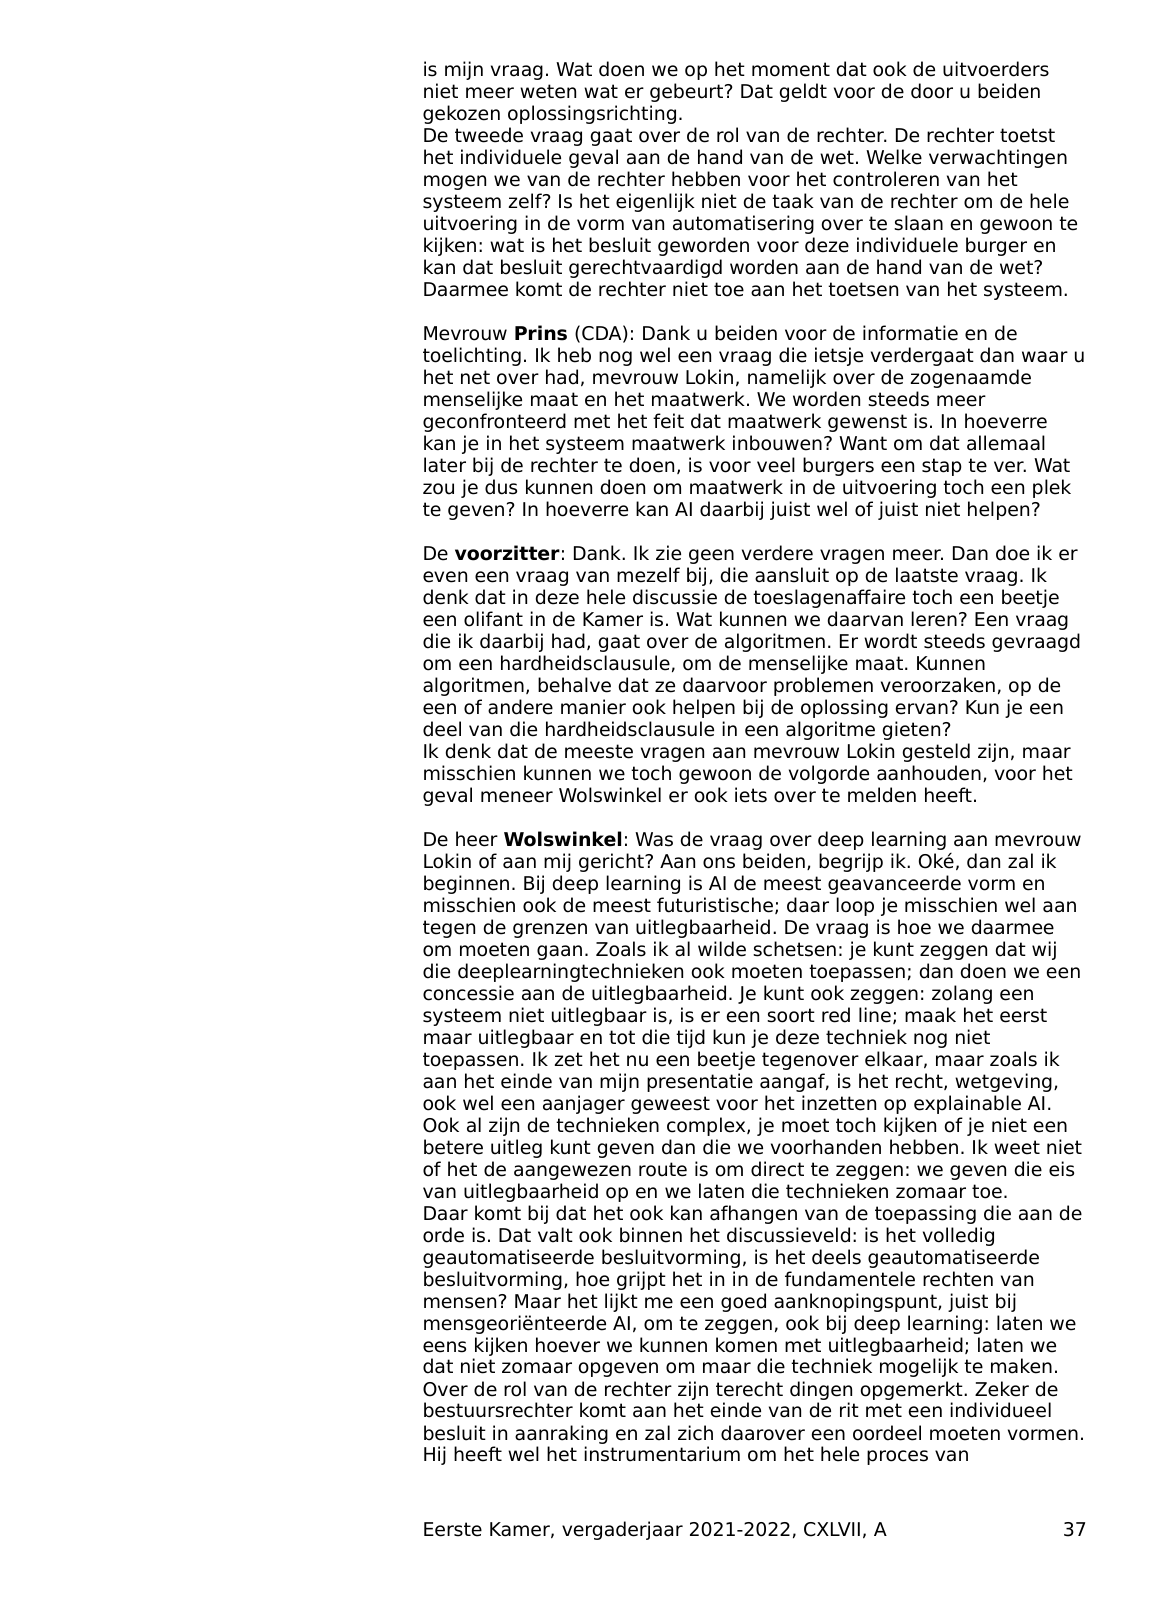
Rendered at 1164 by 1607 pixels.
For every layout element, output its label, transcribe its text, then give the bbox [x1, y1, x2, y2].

text De tweede vraag gaat over de rol van de rechter. De rechter toetst het individuele geval aan de hand van de wet. Welke verwachtingen mogen we van de rechter hebben voor het controleren van het systeem zelf? Is het eigenlijk niet de taak van de rechter om de hele uitvoering in de vorm van automatisering over te slaan en gewoon te kijken: wat is het besluit geworden voor deze individuele burger en kan dat besluit gerechtvaardigd worden aan de hand van de wet? Daarmee komt de rechter niet toe aan het toetsen van het systeem. [422, 125, 1087, 301]
text is mijn vraag. Wat doen we op het moment dat ook de uitvoerders niet meer weten wat er gebeurt? Dat geldt voor de door u beiden gekozen oplossingsrichting. [422, 59, 1087, 125]
text De heer Wolswinkel: Was de vraag over deep learning aan mevrouw Lokin of aan mij gericht? Aan ons beiden, begrijp ik. Oké, dan zal ik beginnen. Bij deep learning is AI de meest geavanceerde vorm en misschien ook de meest futuristische; daar loop je misschien wel aan tegen de grenzen van uitlegbaarheid. De vraag is hoe we daarmee om moeten gaan. Zoals ik al wilde schetsen: je kunt zeggen dat wij die deeplearningtechnieken ook moeten toepassen; dan doen we een concessie aan de uitlegbaarheid. Je kunt ook zeggen: zolang een systeem niet uitlegbaar is, is er een soort red line; maak het eerst maar uitlegbaar en tot die tijd kun je deze techniek nog niet toepassen. Ik zet het nu een beetje tegenover elkaar, maar zoals ik aan het einde van mijn presentatie aangaf, is het recht, wetgeving, ook wel een aanjager geweest voor het inzetten op explainable AI. Ook al zijn de technieken complex, je moet toch kijken of je niet een betere uitleg kunt geven dan die we voorhanden hebben. Ik weet niet of het de aangewezen route is om direct te zeggen: we geven die eis van uitlegbaarheid op en we laten die technieken zomaar toe. [422, 829, 1087, 1203]
text Daar komt bij dat het ook kan afhangen van de toepassing die aan de orde is. Dat valt ook binnen het discussieveld: is het volledig geautomatiseerde besluitvorming, is het deels geautomatiseerde besluitvorming, hoe grijpt het in in de fundamentele rechten van mensen? Maar het lijkt me een goed aanknopingspunt, juist bij mensgeoriënteerde AI, om te zeggen, ook bij deep learning: laten we eens kijken hoever we kunnen komen met uitlegbaarheid; laten we dat niet zomaar opgeven om maar die techniek mogelijk te maken. [422, 1203, 1087, 1378]
text Mevrouw Prins (CDA): Dank u beiden voor de informatie en de toelichting. Ik heb nog wel een vraag die ietsje verdergaat dan waar u het net over had, mevrouw Lokin, namelijk over de zogenaamde menselijke maat en het maatwerk. We worden steeds meer geconfronteerd met het feit dat maatwerk gewenst is. In hoeverre kan je in het systeem maatwerk inbouwen? Want om dat allemaal later bij de rechter te doen, is voor veel burgers een stap te ver. Wat zou je dus kunnen doen om maatwerk in de uitvoering toch een plek te geven? In hoeverre kan AI daarbij juist wel of juist niet helpen? [422, 323, 1087, 521]
text Ik denk dat de meeste vragen aan mevrouw Lokin gesteld zijn, maar misschien kunnen we toch gewoon de volgorde aanhouden, voor het geval meneer Wolswinkel er ook iets over te melden heeft. [422, 741, 1087, 807]
text Over de rol van de rechter zijn terecht dingen opgemerkt. Zeker de bestuursrechter komt aan het einde van de rit met een individueel besluit in aanraking en zal zich daarover een oordeel moeten vormen. Hij heeft wel het instrumentarium om het hele proces van [422, 1378, 1087, 1466]
text De voorzitter: Dank. Ik zie geen verdere vragen meer. Dan doe ik er even een vraag van mezelf bij, die aansluit op de laatste vraag. Ik denk dat in deze hele discussie de toeslagenaffaire toch een beetje een olifant in de Kamer is. Wat kunnen we daarvan leren? Een vraag die ik daarbij had, gaat over de algoritmen. Er wordt steeds gevraagd om een hardheidsclausule, om de menselijke maat. Kunnen algoritmen, behalve dat ze daarvoor problemen veroorzaken, op de een of andere manier ook helpen bij de oplossing ervan? Kun je een deel van die hardheidsclausule in een algoritme gieten? [422, 543, 1087, 741]
